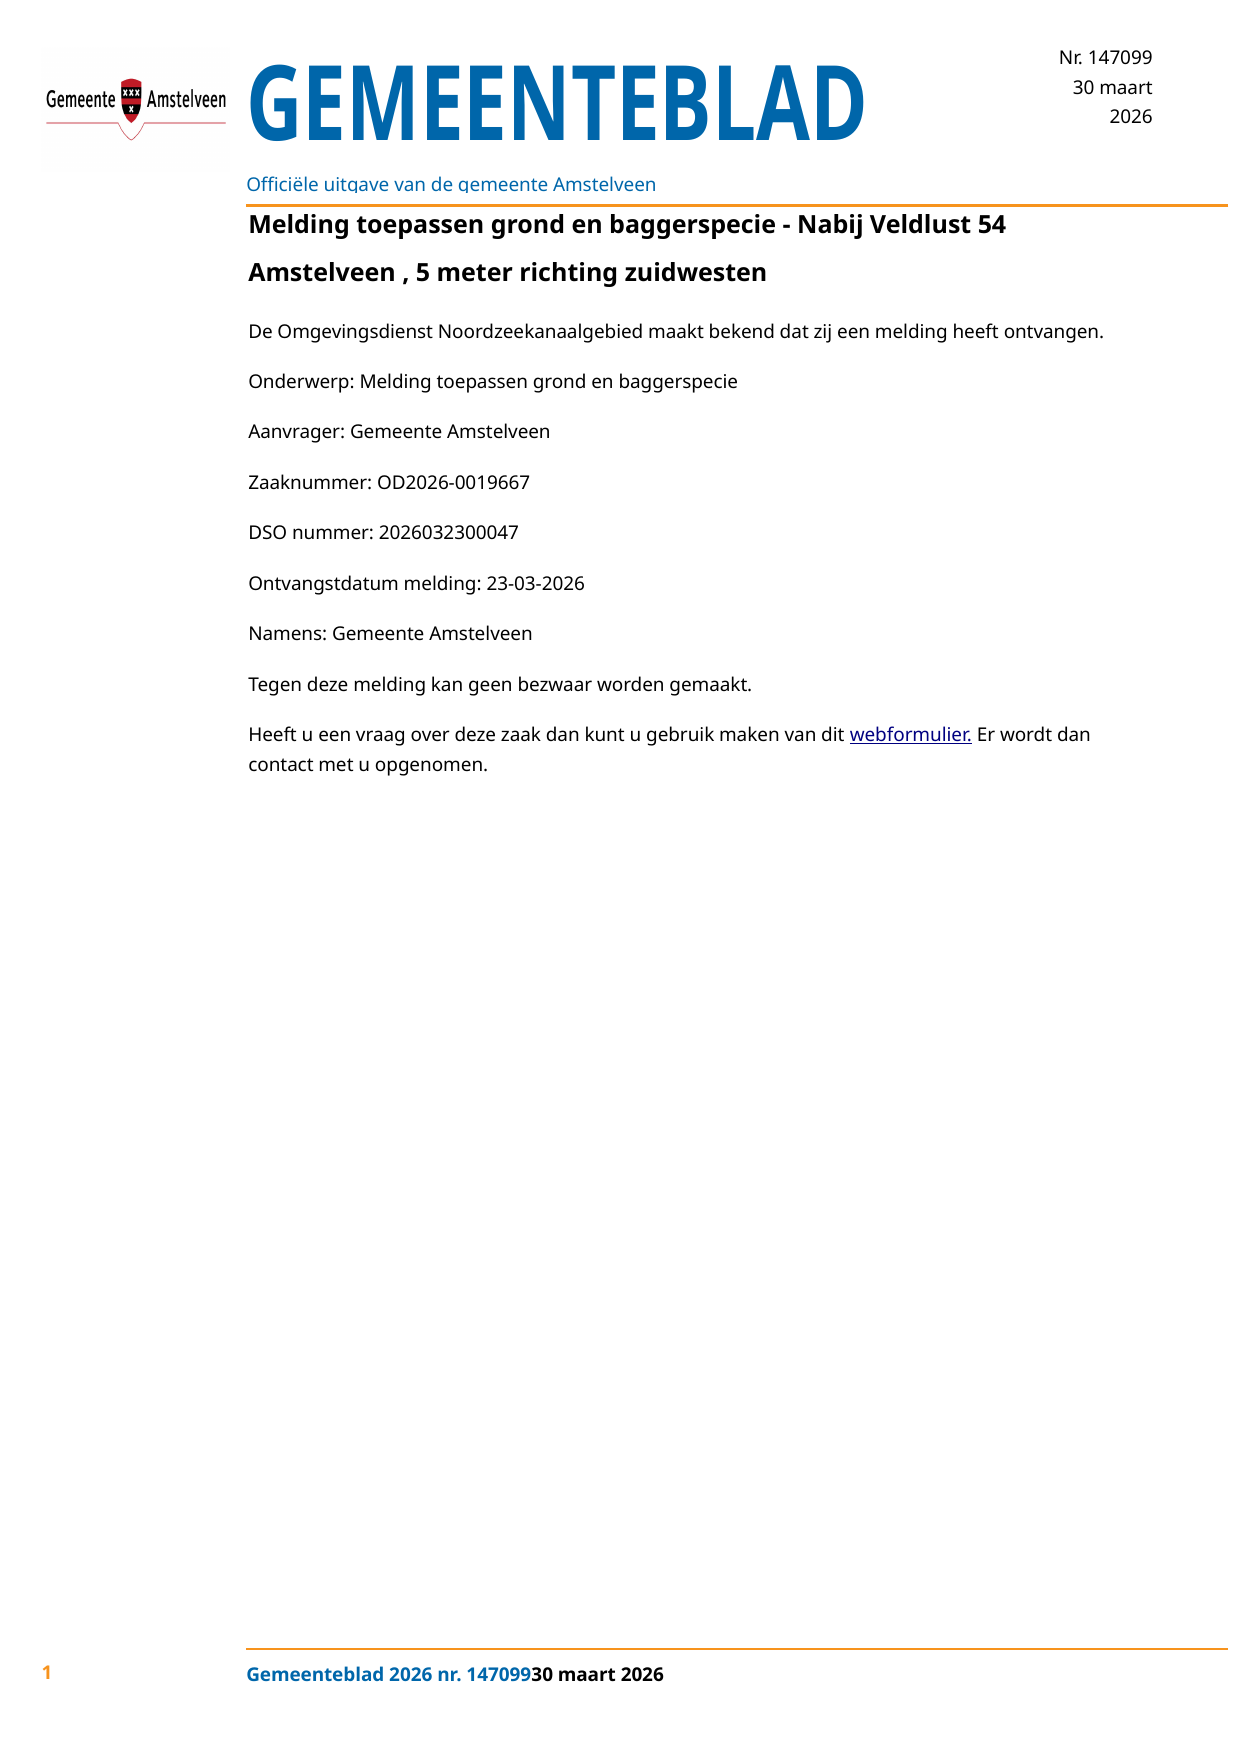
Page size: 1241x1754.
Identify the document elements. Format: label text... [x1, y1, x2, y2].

text Tegen deze melding kan geen bezwaar worden gemaakt. [248, 671, 1152, 697]
text Onderwerp: Melding toepassen grond en baggerspecie [248, 368, 1152, 394]
text Namens: Gemeente Amstelveen [248, 620, 1152, 646]
picture [41, 47, 231, 172]
text Ontvangstdatum melding: 23-03-2026 [248, 570, 1152, 596]
text Aanvrager: Gemeente Amstelveen [248, 419, 1152, 444]
text DSO nummer: 2026032300047 [248, 519, 1152, 545]
text Zaaknummer: OD2026-0019667 [248, 469, 1152, 495]
text Heeft u een vraag over deze zaak dan kunt u gebruik maken van dit webformulier. Er wordt dan contact met u opgenomen. [248, 721, 1152, 777]
text Melding toepassen grond en baggerspecie - Nabij Veldlust 54 Amstelveen , 5 meter richting zuidwesten [248, 207, 1152, 288]
text De Omgevingsdienst Noordzeekanaalgebied maakt bekend dat zij een melding heeft ontvangen. [248, 318, 1152, 344]
